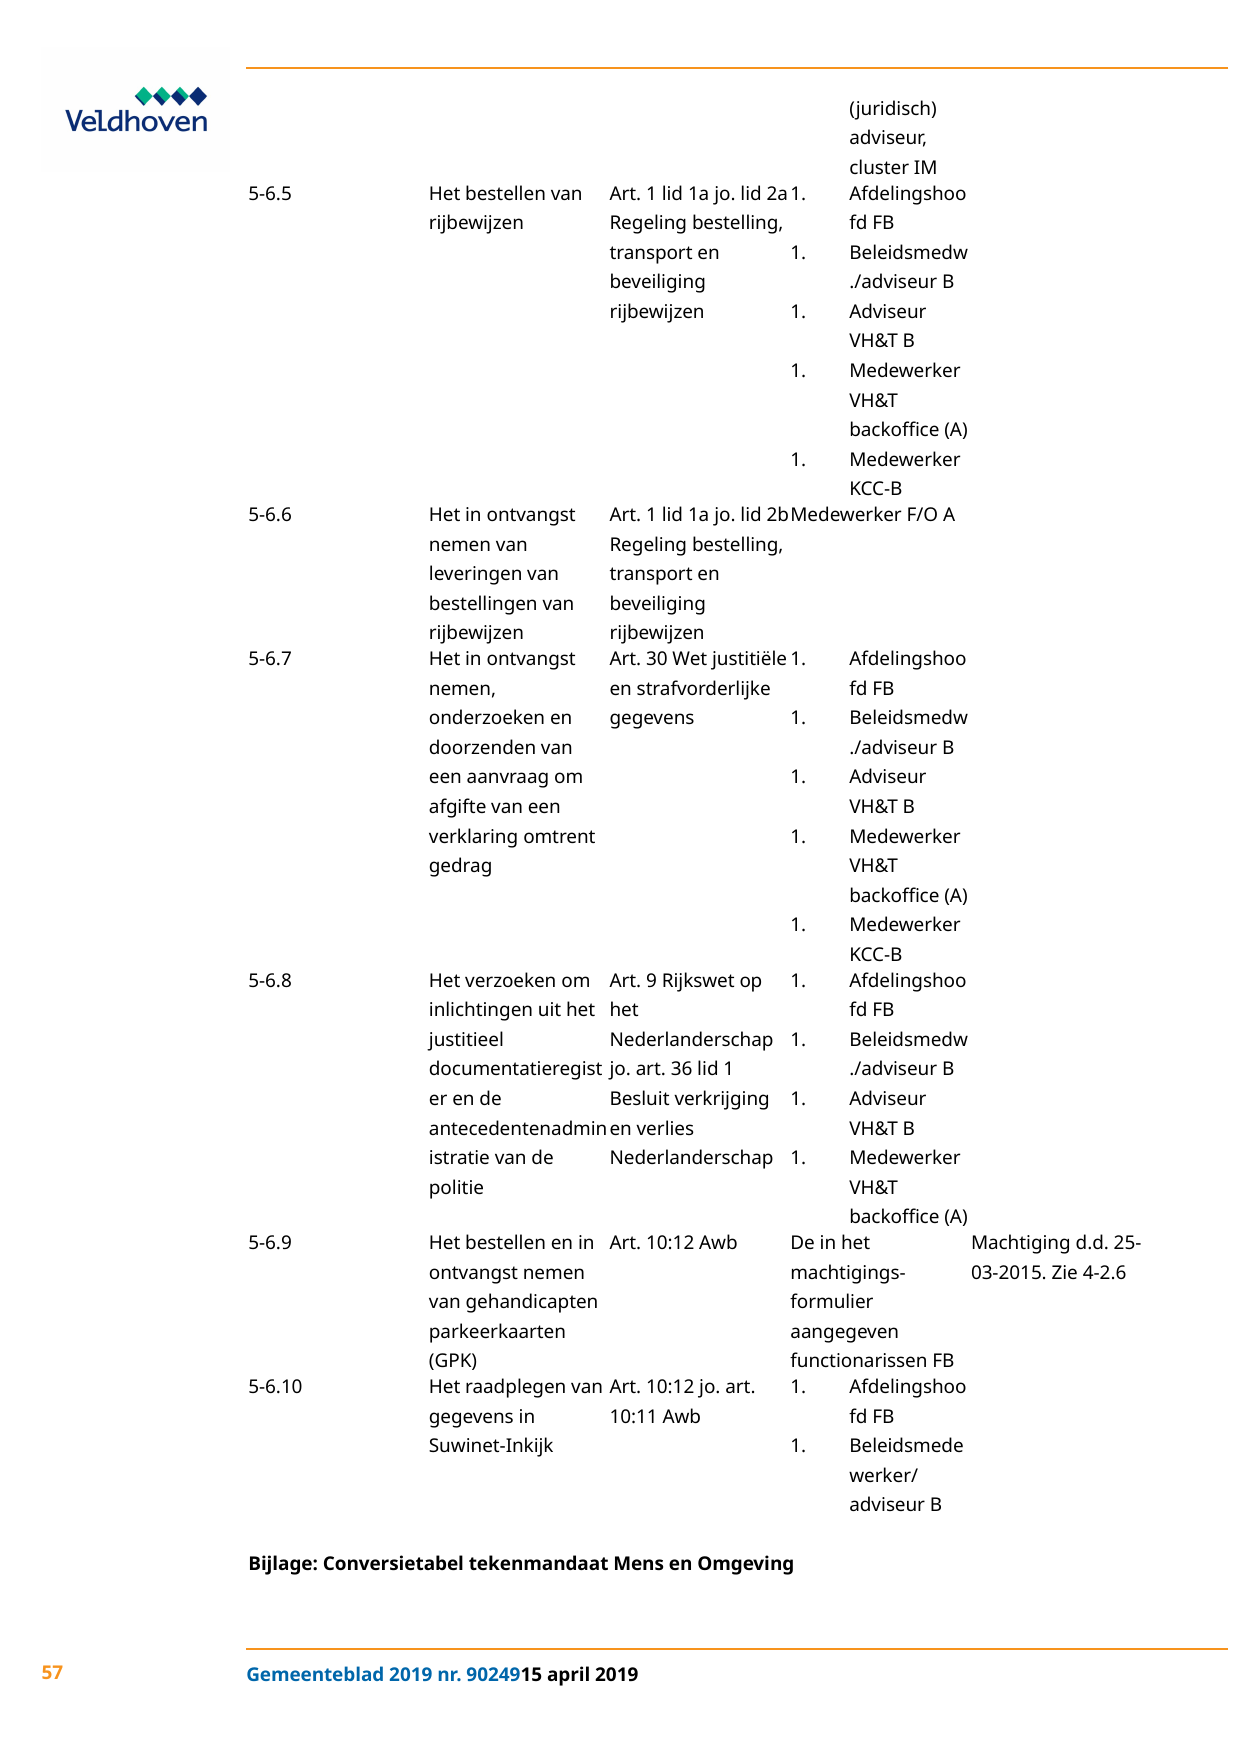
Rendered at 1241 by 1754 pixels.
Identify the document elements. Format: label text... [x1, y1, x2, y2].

table_cell 5-6.8 [248, 967, 429, 1229]
table_cell (juridisch) adviseur, cluster IM [790, 95, 971, 180]
table_cell Medewerker F/O A [790, 501, 971, 645]
table_cell Het raadplegen van gegevens in Suwinet-Inkijk [429, 1373, 609, 1517]
table_cell [971, 645, 1152, 967]
table_cell Het bestellen van rijbewijzen [429, 180, 609, 501]
table_cell [971, 95, 1152, 180]
table_cell [971, 501, 1152, 645]
table_cell Afdelingshoofd FB Beleidsmedw./adviseur B Adviseur VH&T B Medewerker VH&T backoffice (A) Medewerker KCC-B [790, 645, 971, 967]
table_cell Art. 10:12 jo. art. 10:11 Awb [609, 1373, 790, 1517]
table_cell [971, 967, 1152, 1229]
table_cell Art. 1 lid 1a jo. lid 2b Regeling bestelling, transport en beveiliging rijbewijzen [609, 501, 790, 645]
table_cell Art. 30 Wet justitiële en strafvorderlijke gegevens [609, 645, 790, 967]
table_cell 5-6.10 [248, 1373, 429, 1517]
table_cell Het in ontvangst nemen van leveringen van bestellingen van rijbewijzen [429, 501, 609, 645]
table_cell Art. 10:12 Awb [609, 1229, 790, 1373]
table_cell Machtiging d.d. 25-03-2015. Zie 4-2.6 [971, 1229, 1152, 1373]
table_cell Afdelingshoofd FB Beleidsmedewerker/ adviseur B [790, 1373, 971, 1517]
picture [41, 47, 231, 172]
table_cell Afdelingshoofd FB Beleidsmedw./adviseur B Adviseur VH&T B Medewerker VH&T backoffice (A) [790, 967, 971, 1229]
table_cell Het in ontvangst nemen, onderzoeken en doorzenden van een aanvraag om afgifte van een verklaring omtrent gedrag [429, 645, 609, 967]
table_cell [248, 95, 429, 180]
text Bijlage: Conversietabel tekenmandaat Mens en Omgeving [248, 1550, 1152, 1576]
table_cell Art. 1 lid 1a jo. lid 2a Regeling bestelling, transport en beveiliging rijbewijzen [609, 180, 790, 501]
table_cell [971, 180, 1152, 501]
table_cell 5-6.5 [248, 180, 429, 501]
table_cell 5-6.9 [248, 1229, 429, 1373]
table_cell De in het machtigings- formulier aangegeven functionarissen FB [790, 1229, 971, 1373]
table_cell 5-6.7 [248, 645, 429, 967]
table_cell [429, 95, 609, 180]
table_cell Art. 9 Rijkswet op het Nederlanderschap jo. art. 36 lid 1 Besluit verkrijging en verlies Nederlanderschap [609, 967, 790, 1229]
table_cell Het bestellen en in ontvangst nemen van gehandicapten parkeerkaarten (GPK) [429, 1229, 609, 1373]
table_cell [609, 95, 790, 180]
table_cell Afdelingshoofd FB Beleidsmedw./adviseur B Adviseur VH&T B Medewerker VH&T backoffice (A) Medewerker KCC-B [790, 180, 971, 501]
table_cell Het verzoeken om inlichtingen uit het justitieel documentatieregister en de antecedentenadministratie van de politie [429, 967, 609, 1229]
table_cell [971, 1373, 1152, 1517]
table_cell 5-6.6 [248, 501, 429, 645]
